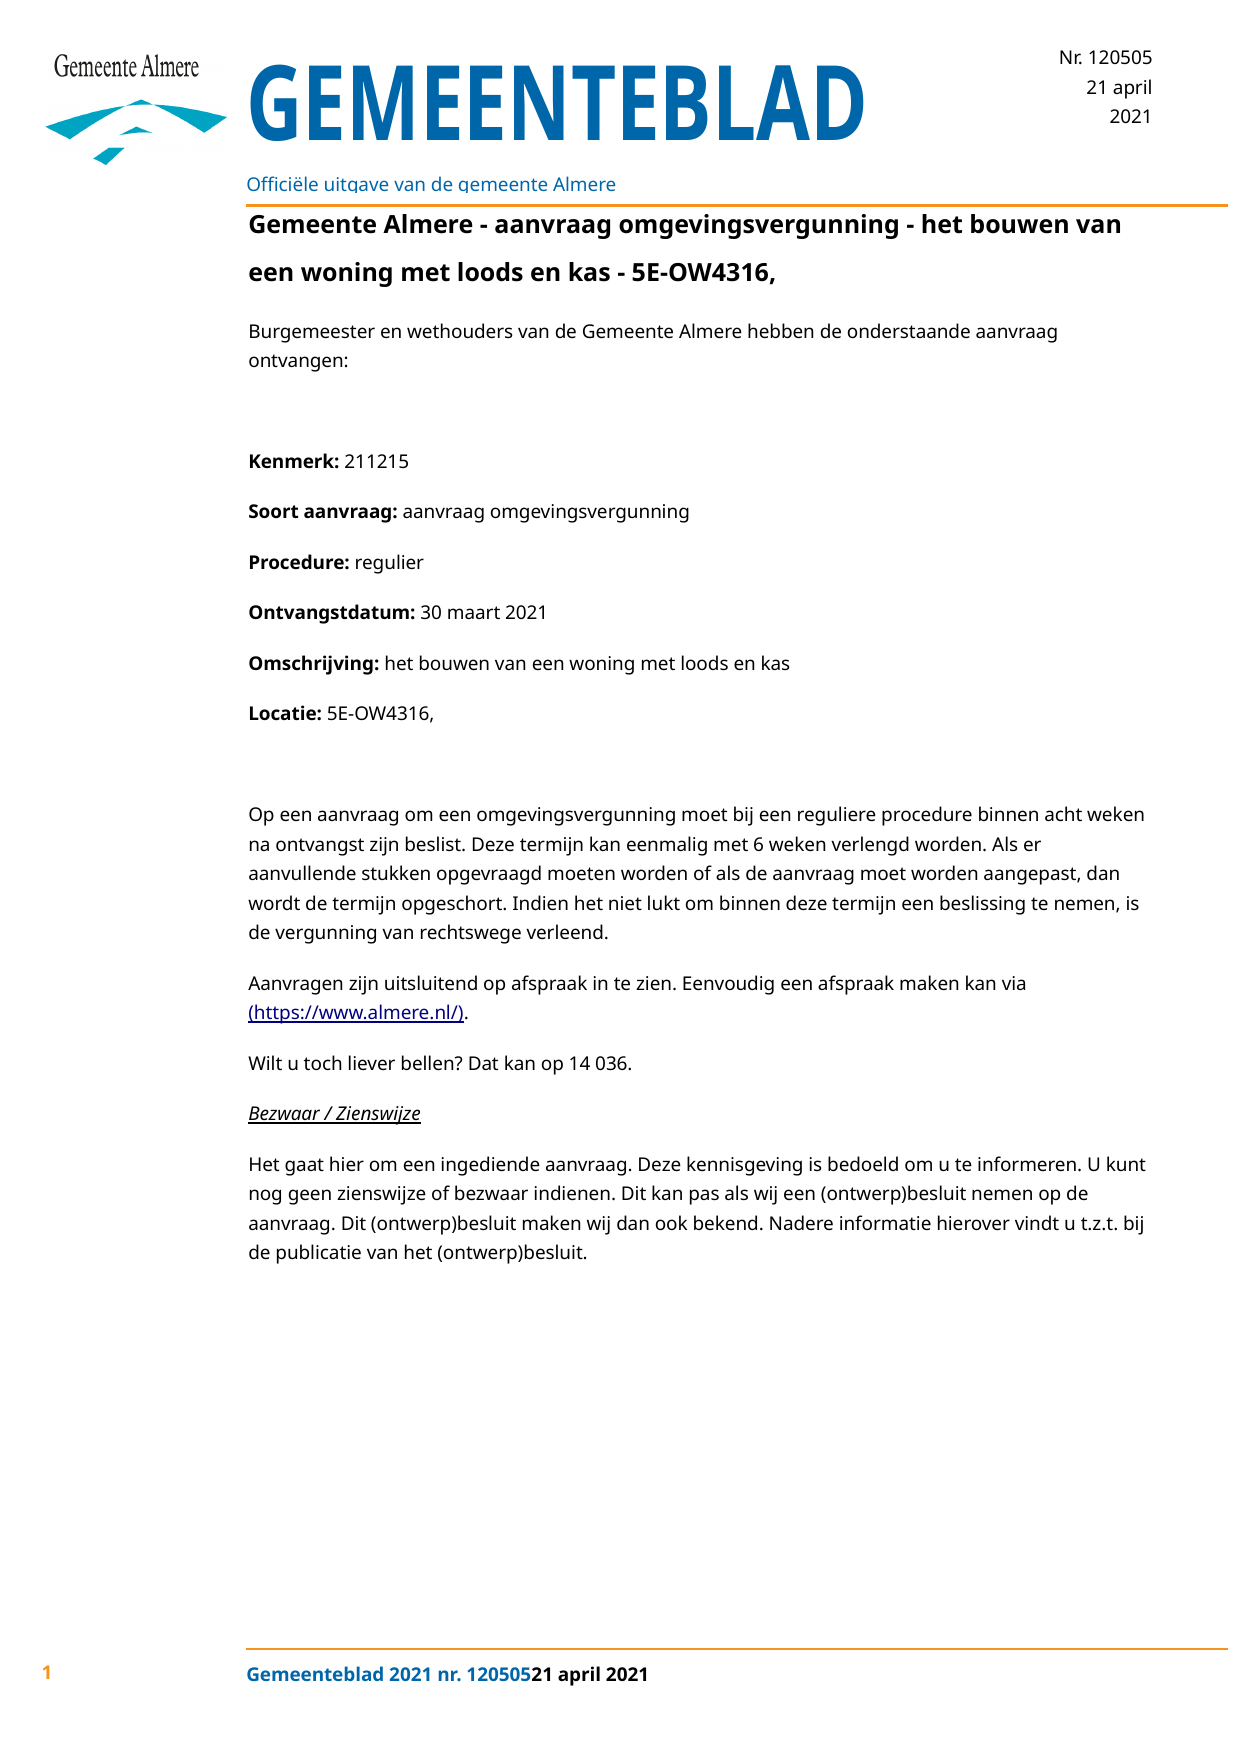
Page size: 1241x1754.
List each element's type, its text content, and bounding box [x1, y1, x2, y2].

text Soort aanvraag: aanvraag omgevingsvergunning [248, 499, 1152, 524]
text Het gaat hier om een ingediende aanvraag. Deze kennisgeving is bedoeld om u te informeren. U kunt nog geen zienswijze of bezwaar indienen. Dit kan pas als wij een (ontwerp)besluit nemen op de aanvraag. Dit (ontwerp)besluit maken wij dan ook bekend. Nadere informatie hierover vindt u t.z.t. bij de publicatie van het (ontwerp)besluit. [248, 1151, 1152, 1265]
text Procedure: regulier [248, 549, 1152, 575]
text Locatie: 5E-OW4316, [248, 700, 1152, 726]
text Kenmerk: 211215 [248, 448, 1152, 474]
text Op een aanvraag om een omgevingsvergunning moet bij een reguliere procedure binnen acht weken na ontvangst zijn beslist. Deze termijn kan eenmalig met 6 weken verlengd worden. Als er aanvullende stukken opgevraagd moeten worden of als de aanvraag moet worden aangepast, dan wordt de termijn opgeschort. Indien het niet lukt om binnen deze termijn een beslissing te nemen, is de vergunning van rechtswege verleend. [248, 801, 1152, 945]
text Aanvragen zijn uitsluitend op afspraak in te zien. Eenvoudig een afspraak maken kan via (https://www.almere.nl/). [248, 970, 1152, 1025]
text Omschrijving: het bouwen van een woning met loods en kas [248, 650, 1152, 676]
picture [41, 47, 231, 172]
text Wilt u toch liever bellen? Dat kan op 14 036. [248, 1050, 1152, 1076]
text Ontvangstdatum: 30 maart 2021 [248, 599, 1152, 625]
text Burgemeester en wethouders van de Gemeente Almere hebben de onderstaande aanvraag ontvangen: [248, 318, 1152, 373]
text Gemeente Almere - aanvraag omgevingsvergunning - het bouwen van een woning met loods en kas - 5E-OW4316, [248, 207, 1152, 288]
text Bezwaar / Zienswijze [248, 1100, 1152, 1126]
